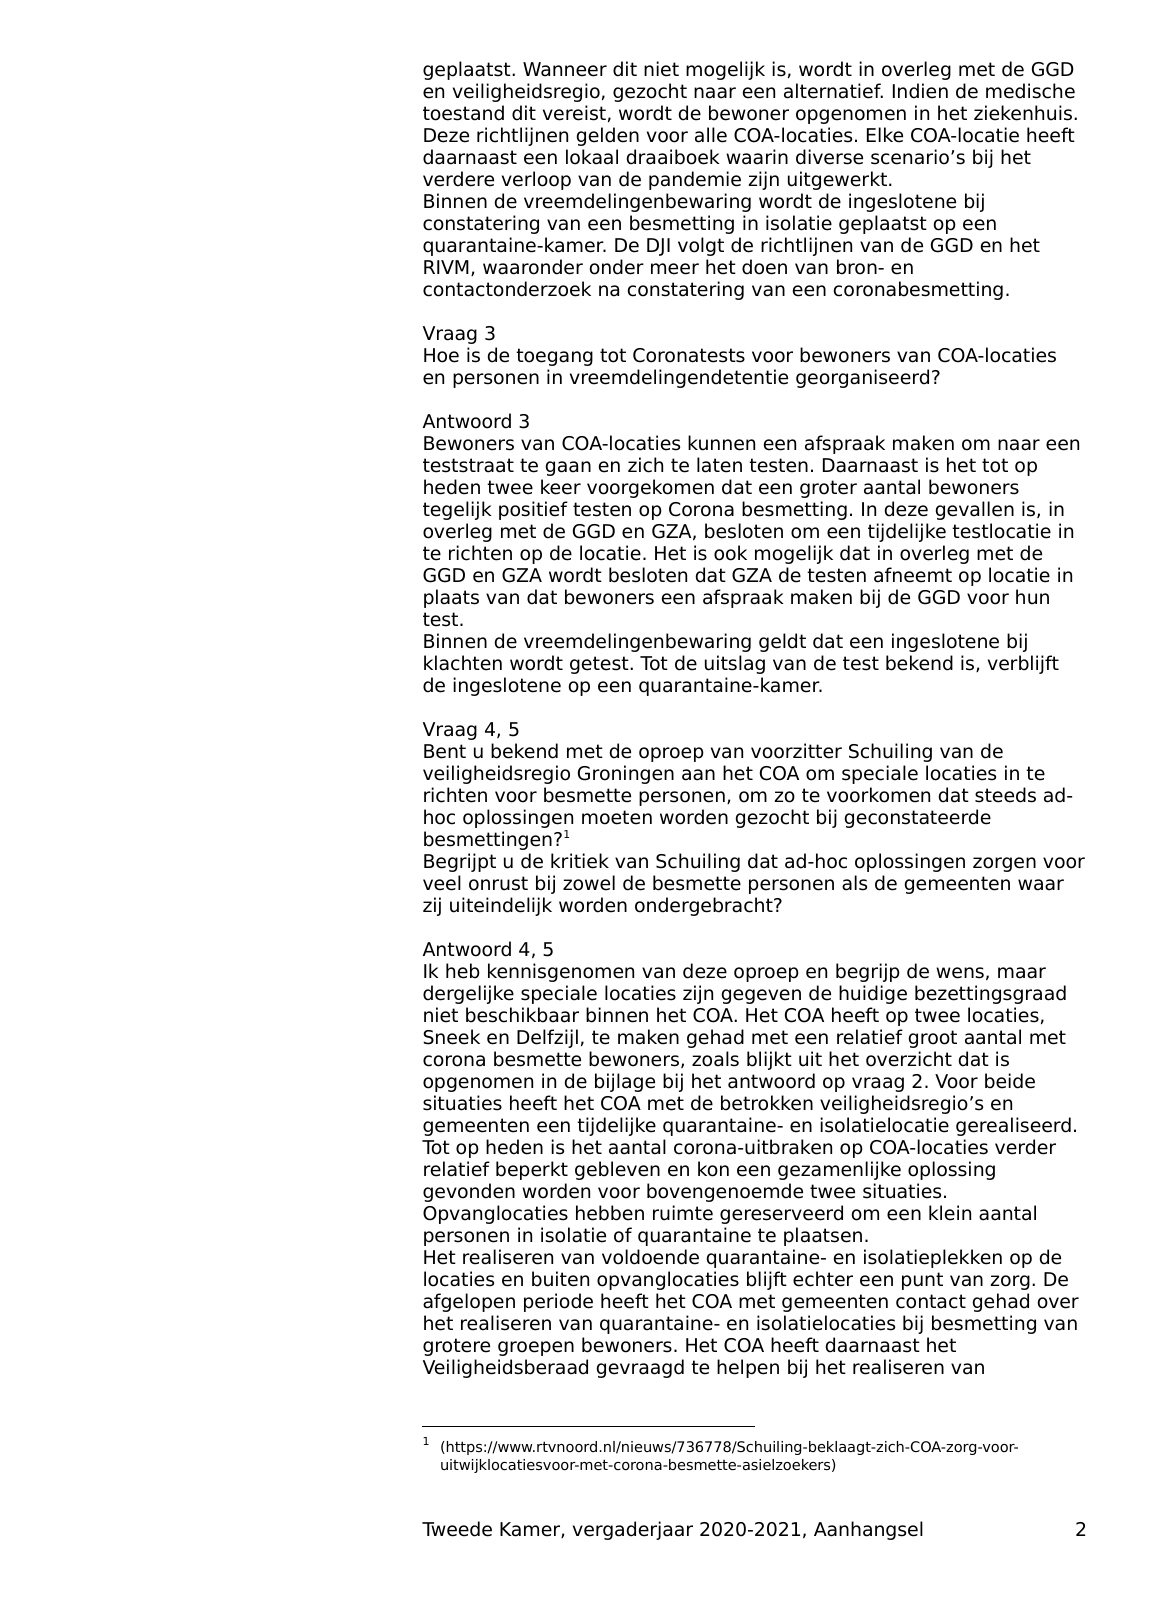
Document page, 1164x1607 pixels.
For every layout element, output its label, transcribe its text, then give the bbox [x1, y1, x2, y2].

text Ik heb kennisgenomen van deze oproep en begrijp de wens, maar dergelijke speciale locaties zijn gegeven de huidige bezettingsgraad niet beschikbaar binnen het COA. Het COA heeft op twee locaties, Sneek en Delfzijl, te maken gehad met een relatief groot aantal met corona besmette bewoners, zoals blijkt uit het overzicht dat is opgenomen in de bijlage bij het antwoord op vraag 2. Voor beide situaties heeft het COA met de betrokken veiligheidsregio’s en gemeenten een tijdelijke quarantaine- en isolatielocatie gerealiseerd. [422, 961, 1087, 1137]
text (https://www.rtvnoord.nl/nieuws/736778/Schuiling-beklaagt-zich-COA-zorg-voor-uitwijklocatiesvoor-met-corona-besmette-asielzoekers) [422, 1435, 1087, 1474]
text Antwoord 3 [422, 411, 1087, 433]
text Binnen de vreemdelingenbewaring wordt de ingeslotene bij constatering van een besmetting in isolatie geplaatst op een quarantaine-kamer. De DJI volgt de richtlijnen van de GGD en het RIVM, waaronder onder meer het doen van bron- en contactonderzoek na constatering van een coronabesmetting. [422, 191, 1087, 301]
text Bent u bekend met de oproep van voorzitter Schuiling van de veiligheidsregio Groningen aan het COA om speciale locaties in te richten voor besmette personen, om zo te voorkomen dat steeds ad-hoc oplossingen moeten worden gezocht bij geconstateerde besmettingen? [422, 741, 1087, 851]
text geplaatst. Wanneer dit niet mogelijk is, wordt in overleg met de GGD en veiligheidsregio, gezocht naar een alternatief. Indien de medische toestand dit vereist, wordt de bewoner opgenomen in het ziekenhuis. Deze richtlijnen gelden voor alle COA-locaties. Elke COA-locatie heeft daarnaast een lokaal draaiboek waarin diverse scenario’s bij het verdere verloop van de pandemie zijn uitgewerkt. [422, 59, 1087, 191]
text Binnen de vreemdelingenbewaring geldt dat een ingeslotene bij klachten wordt getest. Tot de uitslag van de test bekend is, verblijft de ingeslotene op een quarantaine-kamer. [422, 631, 1087, 697]
text Hoe is de toegang tot Coronatests voor bewoners van COA-locaties en personen in vreemdelingendetentie georganiseerd? [422, 345, 1087, 389]
text Vraag 3 [422, 323, 1087, 345]
text Vraag 4, 5 [422, 719, 1087, 741]
text Antwoord 4, 5 [422, 939, 1087, 961]
text Het realiseren van voldoende quarantaine- en isolatieplekken op de locaties en buiten opvanglocaties blijft echter een punt van zorg. De afgelopen periode heeft het COA met gemeenten contact gehad over het realiseren van quarantaine- en isolatielocaties bij besmetting van grotere groepen bewoners. Het COA heeft daarnaast het Veiligheidsberaad gevraagd te helpen bij het realiseren van [422, 1247, 1087, 1379]
text Bewoners van COA-locaties kunnen een afspraak maken om naar een teststraat te gaan en zich te laten testen. Daarnaast is het tot op heden twee keer voorgekomen dat een groter aantal bewoners tegelijk positief testen op Corona besmetting. In deze gevallen is, in overleg met de GGD en GZA, besloten om een tijdelijke testlocatie in te richten op de locatie. Het is ook mogelijk dat in overleg met de GGD en GZA wordt besloten dat GZA de testen afneemt op locatie in plaats van dat bewoners een afspraak maken bij de GGD voor hun test. [422, 433, 1087, 631]
text Tot op heden is het aantal corona-uitbraken op COA-locaties verder relatief beperkt gebleven en kon een gezamenlijke oplossing gevonden worden voor bovengenoemde twee situaties. Opvanglocaties hebben ruimte gereserveerd om een klein aantal personen in isolatie of quarantaine te plaatsen. [422, 1137, 1087, 1247]
text Begrijpt u de kritiek van Schuiling dat ad-hoc oplossingen zorgen voor veel onrust bij zowel de besmette personen als de gemeenten waar zij uiteindelijk worden ondergebracht? [422, 851, 1087, 917]
